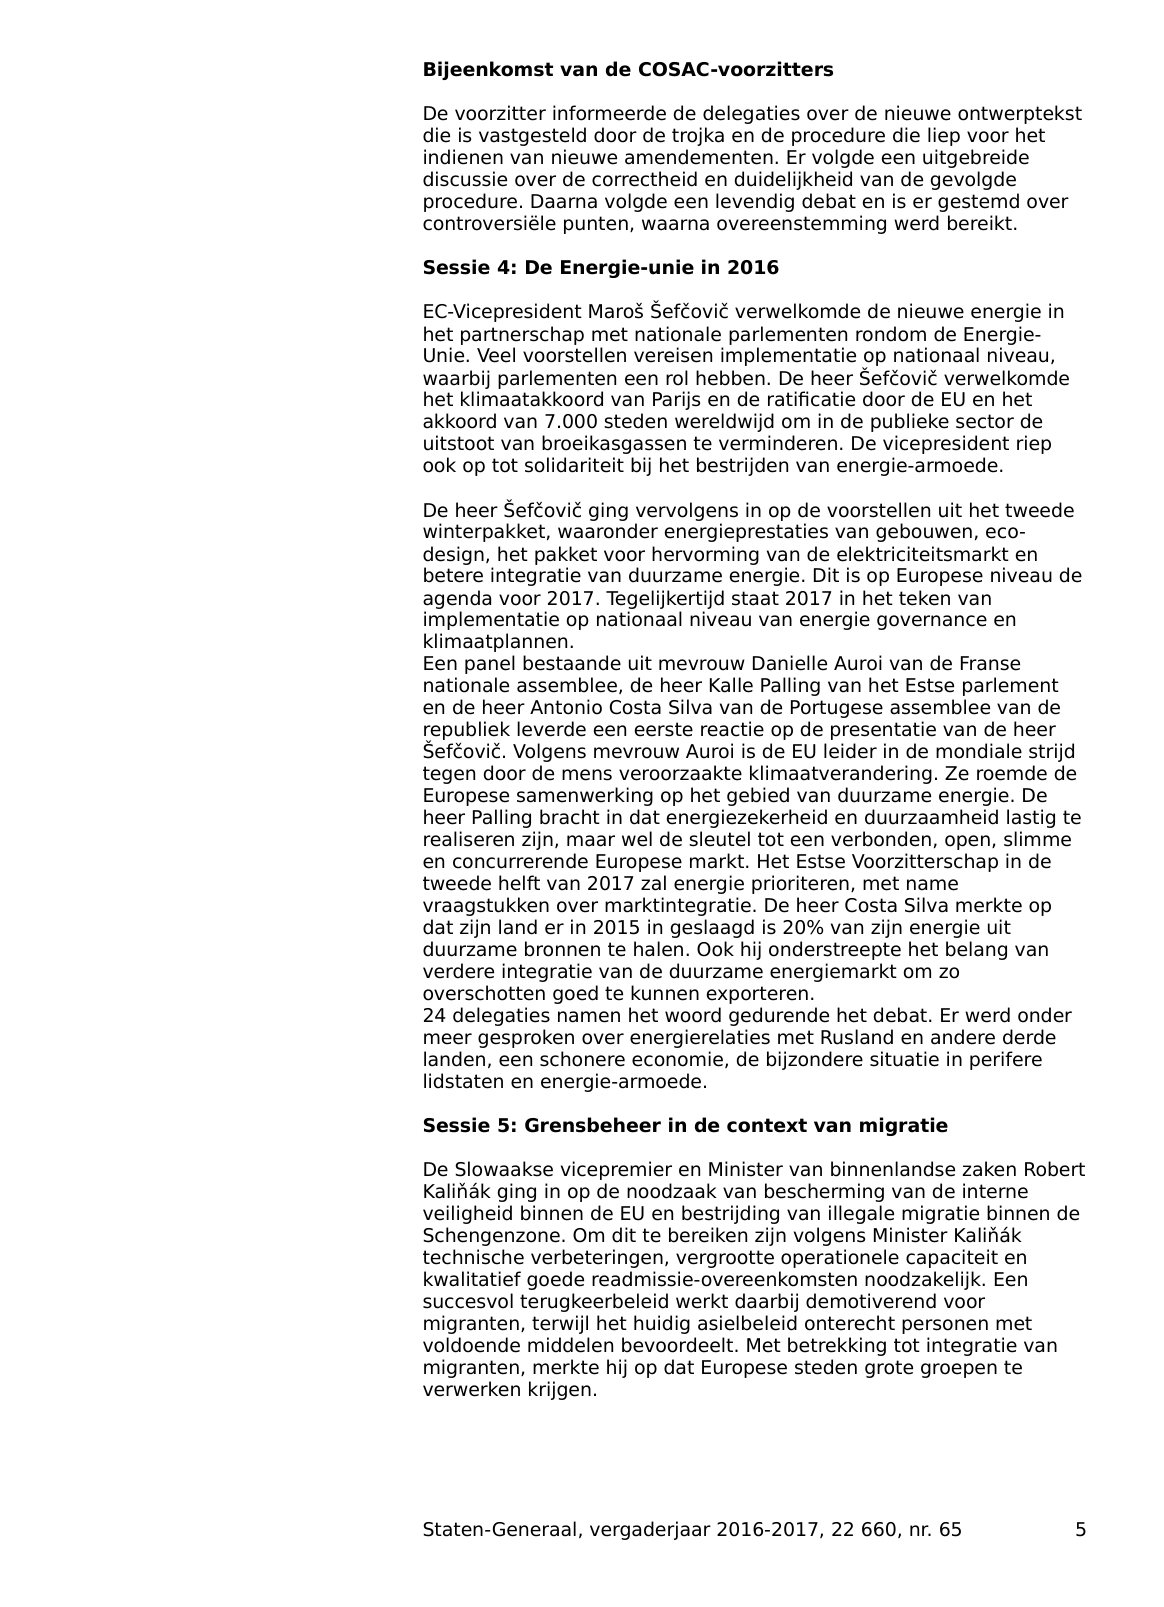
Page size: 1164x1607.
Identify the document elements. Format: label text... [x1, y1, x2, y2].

subtitle Sessie 5: Grensbeheer in de context van migratie [422, 1115, 1087, 1137]
text 24 delegaties namen het woord gedurende het debat. Er werd onder meer gesproken over energierelaties met Rusland en andere derde landen, een schonere economie, de bijzondere situatie in perifere lidstaten en energie-armoede. [422, 1005, 1087, 1093]
text De voorzitter informeerde de delegaties over de nieuwe ontwerptekst die is vastgesteld door de trojka en de procedure die liep voor het indienen van nieuwe amendementen. Er volgde een uitgebreide discussie over de correctheid en duidelijkheid van de gevolgde procedure. Daarna volgde een levendig debat en is er gestemd over controversiële punten, waarna overeenstemming werd bereikt. [422, 103, 1087, 235]
text De Slowaakse vicepremier en Minister van binnenlandse zaken Robert Kaliňák ging in op de noodzaak van bescherming van de interne veiligheid binnen de EU en bestrijding van illegale migratie binnen de Schengenzone. Om dit te bereiken zijn volgens Minister Kaliňák technische verbeteringen, vergrootte operationele capaciteit en kwalitatief goede readmissie-overeenkomsten noodzakelijk. Een succesvol terugkeerbeleid werkt daarbij demotiverend voor migranten, terwijl het huidig asielbeleid onterecht personen met voldoende middelen bevoordeelt. Met betrekking tot integratie van migranten, merkte hij op dat Europese steden grote groepen te verwerken krijgen. [422, 1159, 1087, 1401]
text EC-Vicepresident Maroš Šefčovič verwelkomde de nieuwe energie in het partnerschap met nationale parlementen rondom de Energie-Unie. Veel voorstellen vereisen implementatie op nationaal niveau, waarbij parlementen een rol hebben. De heer Šefčovič verwelkomde het klimaatakkoord van Parijs en de ratificatie door de EU en het akkoord van 7.000 steden wereldwijd om in de publieke sector de uitstoot van broeikasgassen te verminderen. De vicepresident riep ook op tot solidariteit bij het bestrijden van energie-armoede. [422, 301, 1087, 477]
text De heer Šefčovič ging vervolgens in op de voorstellen uit het tweede winterpakket, waaronder energieprestaties van gebouwen, eco-design, het pakket voor hervorming van de elektriciteitsmarkt en betere integratie van duurzame energie. Dit is op Europese niveau de agenda voor 2017. Tegelijkertijd staat 2017 in het teken van implementatie op nationaal niveau van energie governance en klimaatplannen. [422, 499, 1087, 653]
subtitle Bijeenkomst van de COSAC-voorzitters [422, 59, 1087, 81]
text Een panel bestaande uit mevrouw Danielle Auroi van de Franse nationale assemblee, de heer Kalle Palling van het Estse parlement en de heer Antonio Costa Silva van de Portugese assemblee van de republiek leverde een eerste reactie op de presentatie van de heer Šefčovič. Volgens mevrouw Auroi is de EU leider in de mondiale strijd tegen door de mens veroorzaakte klimaatverandering. Ze roemde de Europese samenwerking op het gebied van duurzame energie. De heer Palling bracht in dat energiezekerheid en duurzaamheid lastig te realiseren zijn, maar wel de sleutel tot een verbonden, open, slimme en concurrerende Europese markt. Het Estse Voorzitterschap in de tweede helft van 2017 zal energie prioriteren, met name vraagstukken over marktintegratie. De heer Costa Silva merkte op dat zijn land er in 2015 in geslaagd is 20% van zijn energie uit duurzame bronnen te halen. Ook hij onderstreepte het belang van verdere integratie van de duurzame energiemarkt om zo overschotten goed te kunnen exporteren. [422, 653, 1087, 1005]
subtitle Sessie 4: De Energie-unie in 2016 [422, 257, 1087, 279]
